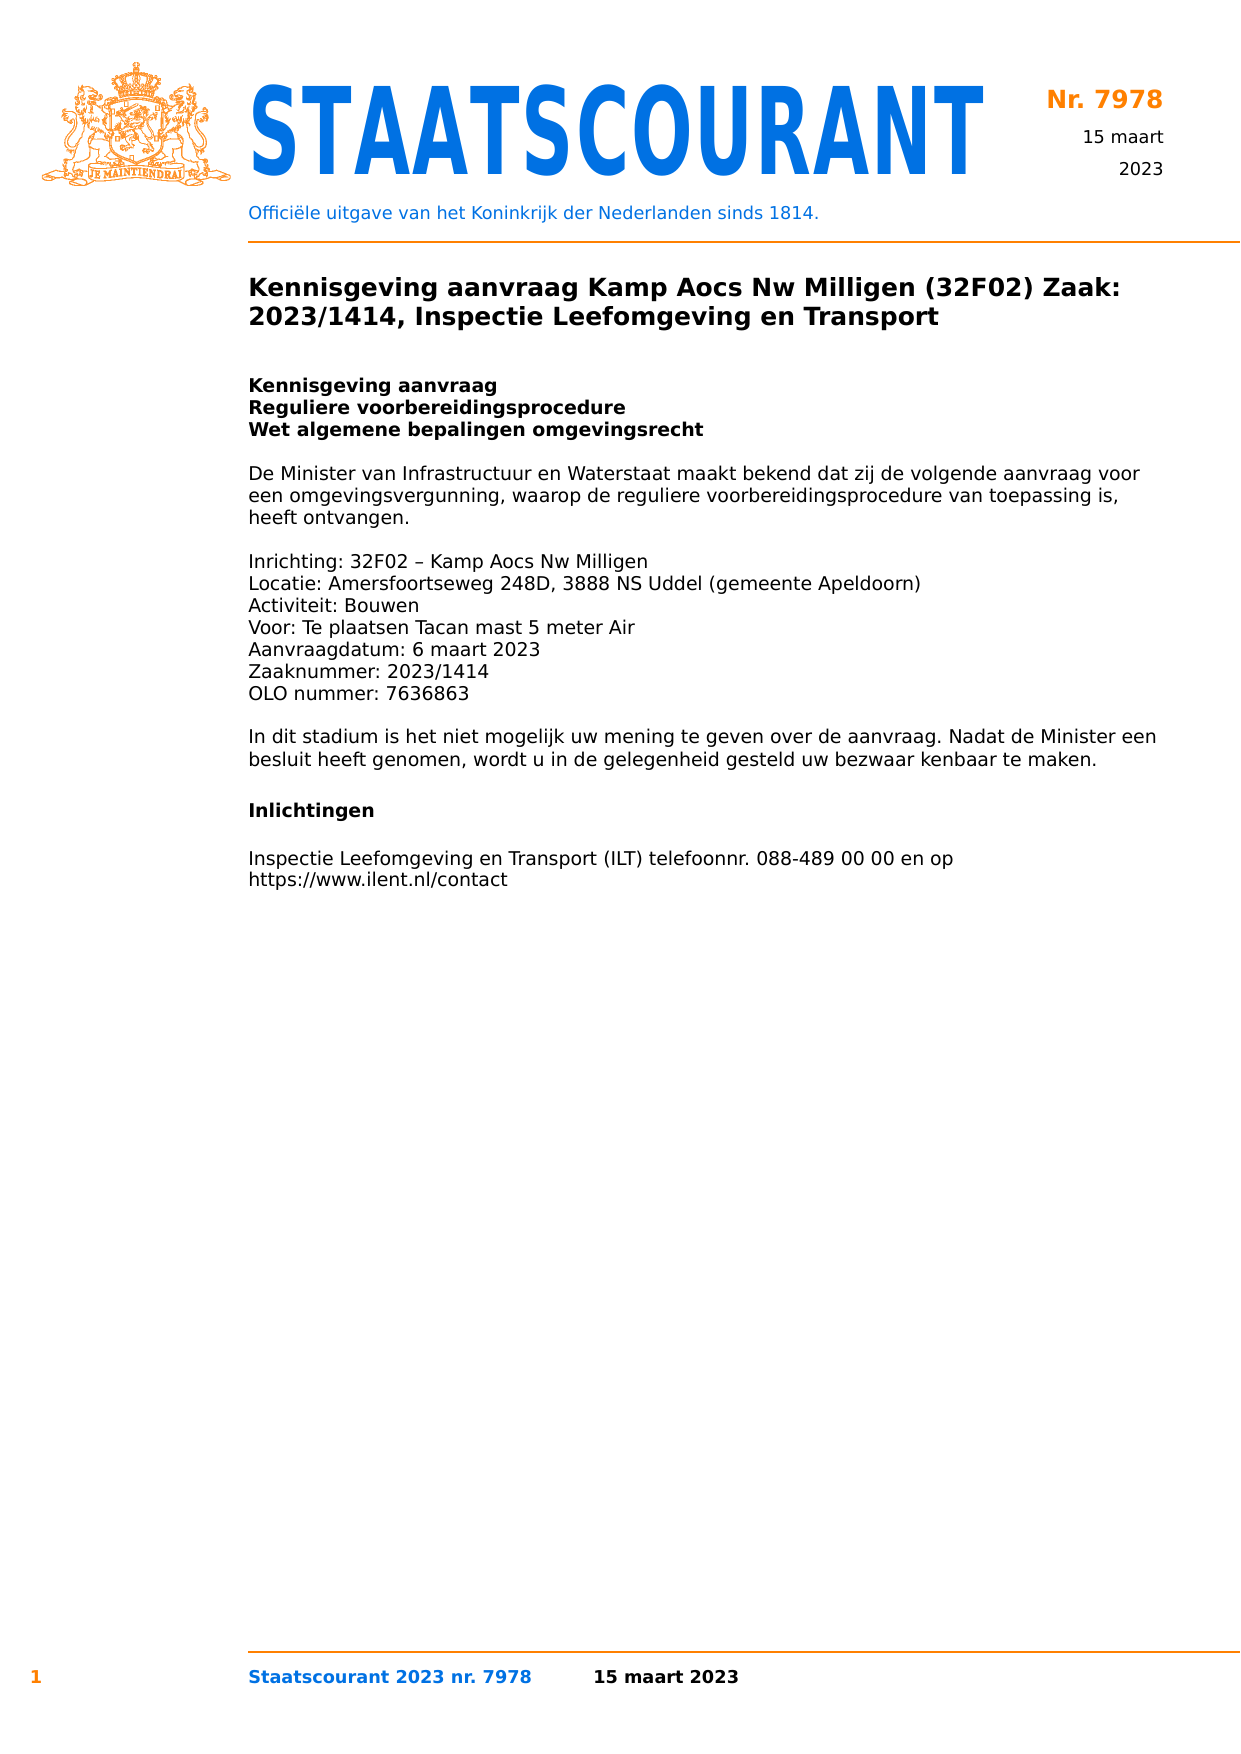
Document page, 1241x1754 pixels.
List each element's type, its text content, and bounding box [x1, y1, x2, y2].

text Wet algemene bepalingen omgevingsrecht [248, 419, 1163, 441]
text Inspectie Leefomgeving en Transport (ILT) telefoonnr. 088-489 00 00 en op https://www.ilent.nl/contact [248, 847, 1163, 891]
subtitle Inlichtingen [248, 800, 1163, 822]
table_cell 15 maart [998, 121, 1240, 153]
picture [41, 62, 231, 186]
text Reguliere voorbereidingsprocedure [248, 397, 1163, 419]
text Locatie: Amersfoortseweg 248D, 3888 NS Uddel (gemeente Apeldoorn) [248, 573, 1163, 595]
text Voor: Te plaatsen Tacan mast 5 meter Air [248, 617, 1163, 639]
text Inrichting: 32F02 – Kamp Aocs Nw Milligen [248, 551, 1163, 573]
table_header Nr. 7978 [998, 62, 1240, 121]
text In dit stadium is het niet mogelijk uw mening te geven over de aanvraag. Nadat de Minister een besluit heeft genomen, wordt u in de gelegenheid gesteld uw bezwaar kenbaar te maken. [248, 726, 1163, 770]
text Aanvraagdatum: 6 maart 2023 [248, 639, 1163, 661]
subtitle Kennisgeving aanvraag Kamp Aocs Nw Milligen (32F02) Zaak: 2023/1414, Inspectie Leefomgeving en Transport [248, 273, 1163, 331]
text Activiteit: Bouwen [248, 595, 1163, 617]
table_header STAATSCOURANT [248, 62, 998, 203]
text Zaaknummer: 2023/1414 [248, 661, 1163, 683]
text Kennisgeving aanvraag [248, 375, 1163, 397]
table_cell Officiële uitgave van het Koninkrijk der Nederlanden sinds 1814. [248, 203, 1240, 241]
text OLO nummer: 7636863 [248, 683, 1163, 704]
table_header [25, 62, 248, 241]
text De Minister van Infrastructuur en Waterstaat maakt bekend dat zij de volgende aanvraag voor een omgevingsvergunning, waarop de reguliere voorbereidingsprocedure van toepassing is, heeft ontvangen. [248, 463, 1163, 529]
table_cell 2023 [998, 153, 1240, 203]
